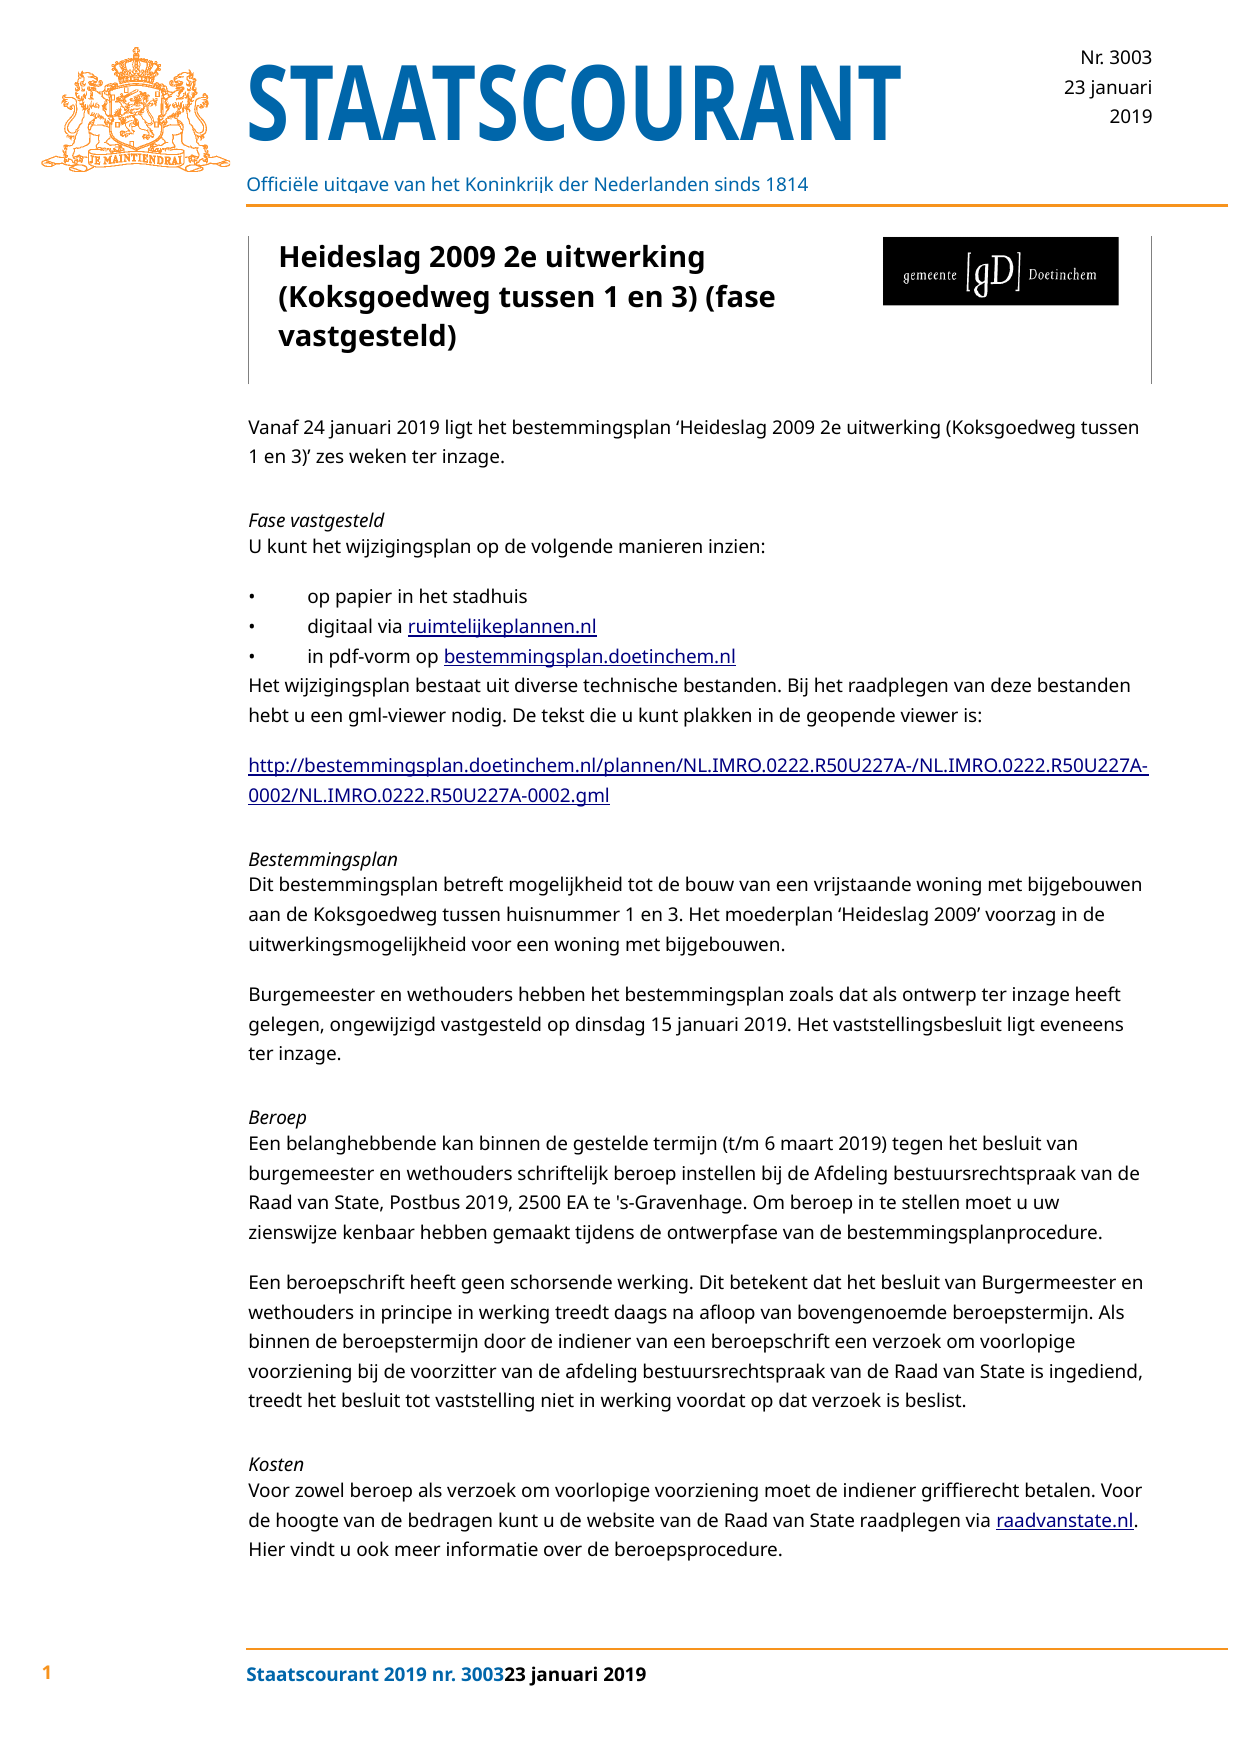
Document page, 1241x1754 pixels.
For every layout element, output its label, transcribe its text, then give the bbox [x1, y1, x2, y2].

text Fase vastgesteld [248, 507, 1152, 533]
text U kunt het wijzigingsplan op de volgende manieren inzien: [248, 533, 1152, 559]
table_header Heideslag 2009 2e uitwerking (Koksgoedweg tussen 1 en 3) (fase vastgesteld) [249, 236, 850, 384]
text Voor zowel beroep als verzoek om voorlopige voorziening moet de indiener griffierecht betalen. Voor de hoogte van de bedragen kunt u de website van de Raad van State raadplegen via raadvanstate.nl. Hier vindt u ook meer informatie over de beroepsprocedure. [248, 1477, 1152, 1562]
text Vanaf 24 januari 2019 ligt het bestemmingsplan ‘Heideslag 2009 2e uitwerking (Koksgoedweg tussen 1 en 3)’ zes weken ter inzage. [248, 414, 1152, 469]
text Een beroepschrift heeft geen schorsende werking. Dit betekent dat het besluit van Burgermeester en wethouders in principe in werking treedt daags na afloop van bovengenoemde beroepstermijn. Als binnen de beroepstermijn door de indiener van een beroepschrift een verzoek om voorlopige voorziening bij de voorzitter van de afdeling bestuursrechtspraak van de Raad van State is ingediend, treedt het besluit tot vaststelling niet in werking voordat op dat verzoek is beslist. [248, 1269, 1152, 1413]
text Beroep [248, 1104, 1152, 1130]
list in pdf-vorm op bestemmingsplan.doetinchem.nl [248, 643, 1152, 668]
text Burgemeester en wethouders hebben het bestemmingsplan zoals dat als ontwerp ter inzage heeft gelegen, ongewijzigd vastgesteld op dinsdag 15 januari 2019. Het vaststellingsbesluit ligt eveneens ter inzage. [248, 981, 1152, 1066]
table_header [850, 236, 1151, 384]
text Kosten [248, 1452, 1152, 1477]
text Het wijzigingsplan bestaat uit diverse technische bestanden. Bij het raadplegen van deze bestanden hebt u een gml-viewer nodig. De tekst die u kunt plakken in de geopende viewer is: [248, 672, 1152, 728]
picture [41, 47, 231, 172]
list op papier in het stadhuis [248, 584, 1152, 609]
text Bestemmingsplan [248, 846, 1152, 872]
text Dit bestemmingsplan betreft mogelijkheid tot de bouw van een vrijstaande woning met bijgebouwen aan de Koksgoedweg tussen huisnummer 1 en 3. Het moederplan ‘Heideslag 2009’ voorzag in de uitwerkingsmogelijkheid voor een woning met bijgebouwen. [248, 872, 1152, 957]
text http://bestemmingsplan.doetinchem.nl/plannen/NL.IMRO.0222.R50U227A-/NL.IMRO.0222.R50U227A-0002/NL.IMRO.0222.R50U227A-0002.gml [248, 752, 1152, 808]
list digitaal via ruimtelijkeplannen.nl [248, 613, 1152, 639]
picture [882, 236, 1119, 306]
text Een belanghebbende kan binnen de gestelde termijn (t/m 6 maart 2019) tegen het besluit van burgemeester en wethouders schriftelijk beroep instellen bij de Afdeling bestuursrechtspraak van de Raad van State, Postbus 2019, 2500 EA te 's-Gravenhage. Om beroep in te stellen moet u uw zienswijze kenbaar hebben gemaakt tijdens de ontwerpfase van de bestemmingsplanprocedure. [248, 1130, 1152, 1244]
